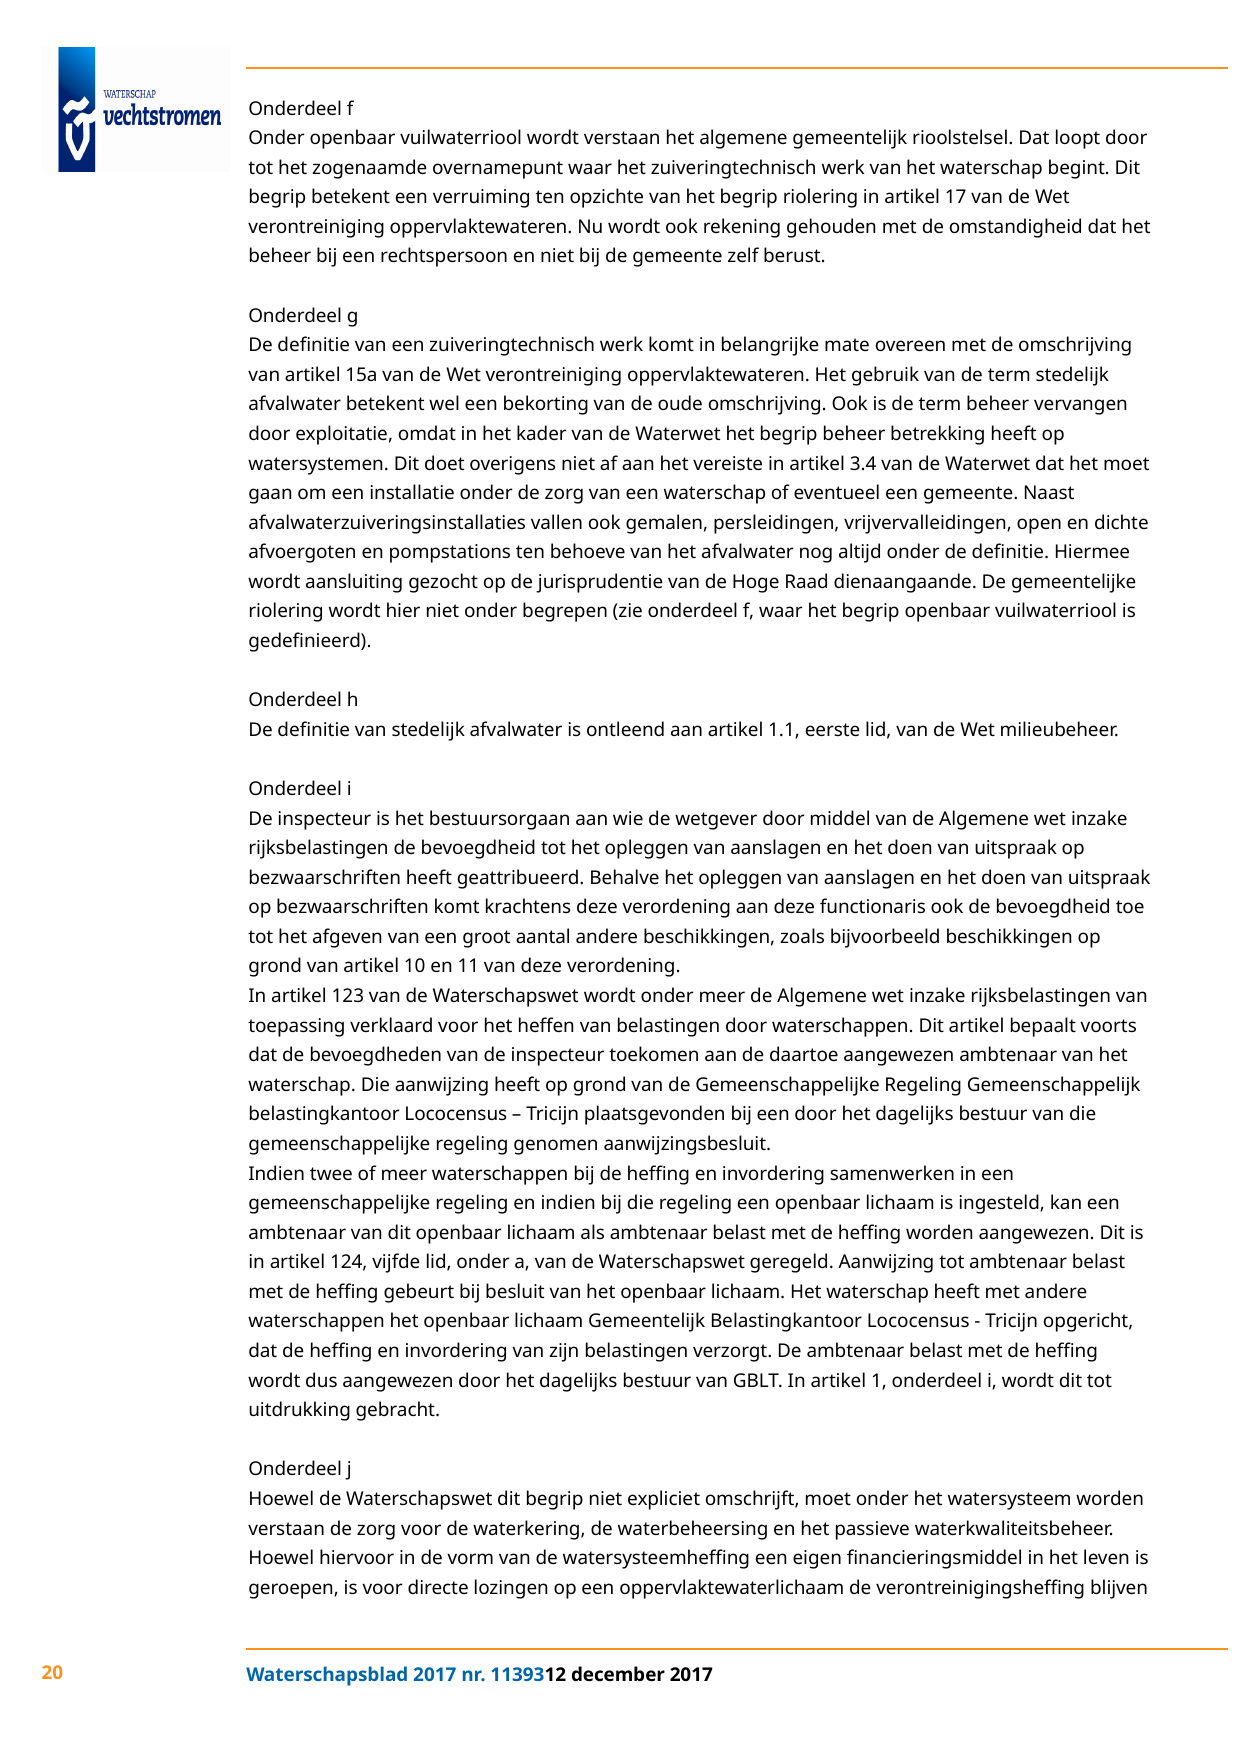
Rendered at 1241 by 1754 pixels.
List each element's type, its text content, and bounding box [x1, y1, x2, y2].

text Onderdeel j [248, 1456, 1152, 1481]
text In artikel 123 van de Waterschapswet wordt onder meer de Algemene wet inzake rijksbelastingen van toepassing verklaard voor het heffen van belastingen door waterschappen. Dit artikel bepaalt voorts dat de bevoegdheden van de inspecteur toekomen aan de daartoe aangewezen ambtenaar van het waterschap. Die aanwijzing heeft op grond van de Gemeenschappelijke Regeling Gemeenschappelijk belastingkantoor Lococensus – Tricijn plaatsgevonden bij een door het dagelijks bestuur van die gemeenschappelijke regeling genomen aanwijzingsbesluit. [248, 982, 1152, 1156]
text De inspecteur is het bestuursorgaan aan wie de wetgever door middel van de Algemene wet inzake rijksbelastingen de bevoegdheid tot het opleggen van aanslagen en het doen van uitspraak op bezwaarschriften heeft geattribueerd. Behalve het opleggen van aanslagen en het doen van uitspraak op bezwaarschriften komt krachtens deze verordening aan deze functionaris ook de bevoegdheid toe tot het afgeven van een groot aantal andere beschikkingen, zoals bijvoorbeeld beschikkingen op grond van artikel 10 en 11 van deze verordening. [248, 805, 1152, 978]
text Onder openbaar vuilwaterriool wordt verstaan het algemene gemeentelijk rioolstelsel. Dat loopt door tot het zogenaamde overnamepunt waar het zuiveringtechnisch werk van het waterschap begint. Dit begrip betekent een verruiming ten opzichte van het begrip riolering in artikel 17 van de Wet verontreiniging oppervlaktewateren. Nu wordt ook rekening gehouden met de omstandigheid dat het beheer bij een rechtspersoon en niet bij de gemeente zelf berust. [248, 124, 1152, 268]
text Hoewel de Waterschapswet dit begrip niet expliciet omschrijft, moet onder het watersysteem worden verstaan de zorg voor de waterkering, de waterbeheersing en het passieve waterkwaliteitsbeheer. Hoewel hiervoor in de vorm van de watersysteemheffing een eigen financieringsmiddel in het leven is geroepen, is voor directe lozingen op een oppervlaktewaterlichaam de verontreinigingsheffing blijven [248, 1485, 1152, 1600]
text Onderdeel i [248, 775, 1152, 801]
text Onderdeel g [248, 302, 1152, 328]
picture [41, 47, 231, 172]
text De definitie van stedelijk afvalwater is ontleend aan artikel 1.1, eerste lid, van de Wet milieubeheer. [248, 716, 1152, 742]
text Onderdeel f [248, 95, 1152, 121]
text Onderdeel h [248, 686, 1152, 712]
text Indien twee of meer waterschappen bij de heffing en invordering samenwerken in een gemeenschappelijke regeling en indien bij die regeling een openbaar lichaam is ingesteld, kan een ambtenaar van dit openbaar lichaam als ambtenaar belast met de heffing worden aangewezen. Dit is in artikel 124, vijfde lid, onder a, van de Waterschapswet geregeld. Aanwijzing tot ambtenaar belast met de heffing gebeurt bij besluit van het openbaar lichaam. Het waterschap heeft met andere waterschappen het openbaar lichaam Gemeentelijk Belastingkantoor Lococensus - Tricijn opgericht, dat de heffing en invordering van zijn belastingen verzorgt. De ambtenaar belast met de heffing wordt dus aangewezen door het dagelijks bestuur van GBLT. In artikel 1, onderdeel i, wordt dit tot uitdrukking gebracht. [248, 1160, 1152, 1422]
text De definitie van een zuiveringtechnisch werk komt in belangrijke mate overeen met de omschrijving van artikel 15a van de Wet verontreiniging oppervlaktewateren. Het gebruik van de term stedelijk afvalwater betekent wel een bekorting van de oude omschrijving. Ook is de term beheer vervangen door exploitatie, omdat in het kader van de Waterwet het begrip beheer betrekking heeft op watersystemen. Dit doet overigens niet af aan het vereiste in artikel 3.4 van de Waterwet dat het moet gaan om een installatie onder de zorg van een waterschap of eventueel een gemeente. Naast afvalwaterzuiveringsinstallaties vallen ook gemalen, persleidingen, vrijvervalleidingen, open en dichte afvoergoten en pompstations ten behoeve van het afvalwater nog altijd onder de definitie. Hiermee wordt aansluiting gezocht op de jurisprudentie van de Hoge Raad dienaangaande. De gemeentelijke riolering wordt hier niet onder begrepen (zie onderdeel f, waar het begrip openbaar vuilwaterriool is gedefinieerd). [248, 331, 1152, 653]
